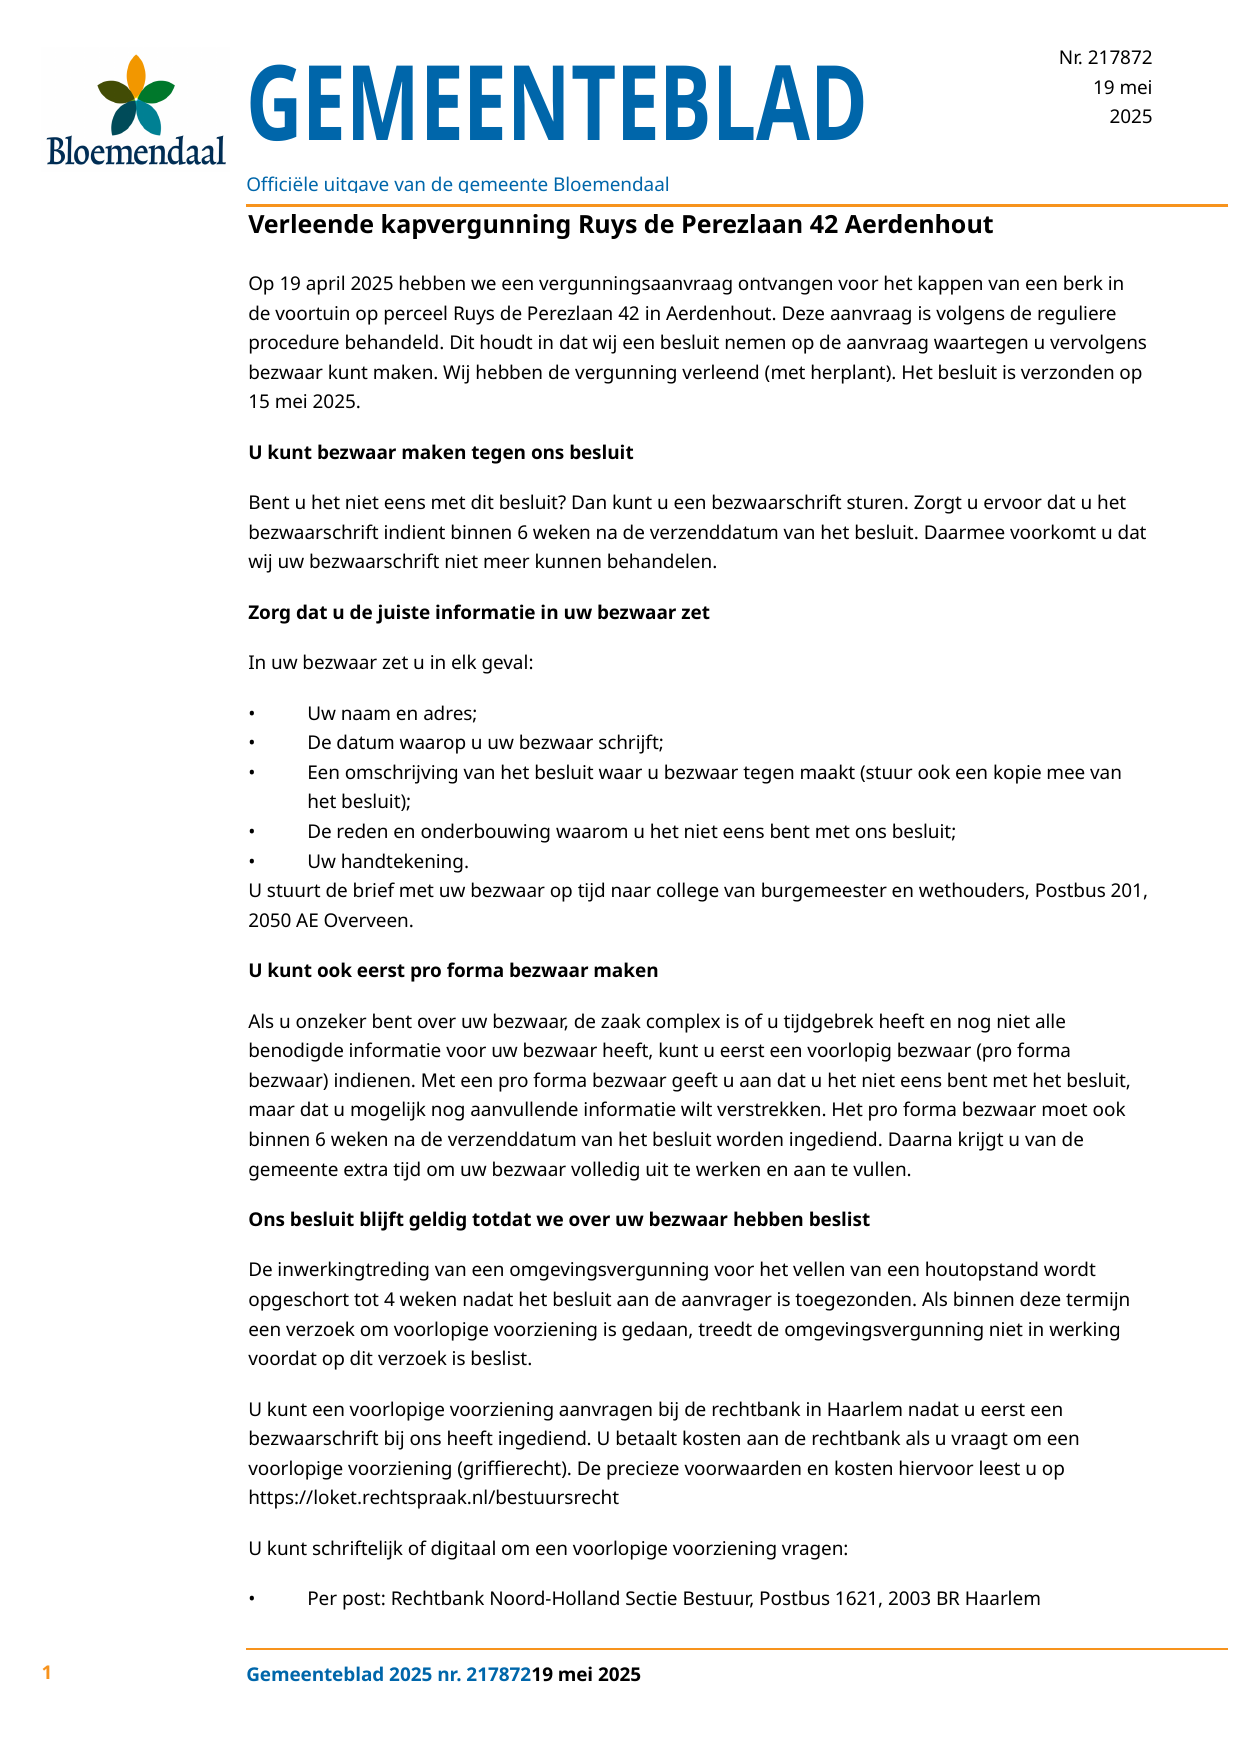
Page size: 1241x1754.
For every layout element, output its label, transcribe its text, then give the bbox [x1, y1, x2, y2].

list Uw naam en adres; [248, 700, 1152, 726]
text Bent u het niet eens met dit besluit? Dan kunt u een bezwaarschrift sturen. Zorgt u ervoor dat u het bezwaarschrift indient binnen 6 weken na de verzenddatum van het besluit. Daarmee voorkomt u dat wij uw bezwaarschrift niet meer kunnen behandelen. [248, 489, 1152, 574]
text U stuurt de brief met uw bezwaar op tijd naar college van burgemeester en wethouders, Postbus 201, 2050 AE Overveen. [248, 877, 1152, 933]
text Op 19 april 2025 hebben we een vergunningsaanvraag ontvangen voor het kappen van een berk in de voortuin op perceel Ruys de Perezlaan 42 in Aerdenhout. Deze aanvraag is volgens de reguliere procedure behandeld. Dit houdt in dat wij een besluit nemen op de aanvraag waartegen u vervolgens bezwaar kunt maken. Wij hebben de vergunning verleend (met herplant). Het besluit is verzonden op 15 mei 2025. [248, 270, 1152, 414]
text U kunt bezwaar maken tegen ons besluit [248, 439, 1152, 465]
list Uw handtekening. [248, 848, 1152, 873]
list Per post: Rechtbank Noord-Holland Sectie Bestuur, Postbus 1621, 2003 BR Haarlem [248, 1585, 1152, 1611]
text Als u onzeker bent over uw bezwaar, de zaak complex is of u tijdgebrek heeft en nog niet alle benodigde informatie voor uw bezwaar heeft, kunt u eerst een voorlopig bezwaar (pro forma bezwaar) indienen. Met een pro forma bezwaar geeft u aan dat u het niet eens bent met het besluit, maar dat u mogelijk nog aanvullende informatie wilt verstrekken. Het pro forma bezwaar moet ook binnen 6 weken na de verzenddatum van het besluit worden ingediend. Daarna krijgt u van de gemeente extra tijd om uw bezwaar volledig uit te werken en aan te vullen. [248, 1008, 1152, 1181]
text Ons besluit blijft geldig totdat we over uw bezwaar hebben beslist [248, 1206, 1152, 1232]
text U kunt een voorlopige voorziening aanvragen bij de rechtbank in Haarlem nadat u eerst een bezwaarschrift bij ons heeft ingediend. U betaalt kosten aan de rechtbank als u vraagt om een voorlopige voorziening (griffierecht). De precieze voorwaarden en kosten hiervoor leest u op https://loket.rechtspraak.nl/bestuursrecht [248, 1396, 1152, 1510]
text U kunt schriftelijk of digitaal om een voorlopige voorziening vragen: [248, 1535, 1152, 1561]
picture [41, 47, 231, 172]
list De reden en onderbouwing waarom u het niet eens bent met ons besluit; [248, 818, 1152, 844]
list Een omschrijving van het besluit waar u bezwaar tegen maakt (stuur ook een kopie mee van het besluit); [248, 759, 1152, 814]
text De inwerkingtreding van een omgevingsvergunning voor het vellen van een houtopstand wordt opgeschort tot 4 weken nadat het besluit aan de aanvrager is toegezonden. Als binnen deze termijn een verzoek om voorlopige voorziening is gedaan, treedt de omgevingsvergunning niet in werking voordat op dit verzoek is beslist. [248, 1257, 1152, 1371]
text U kunt ook eerst pro forma bezwaar maken [248, 957, 1152, 983]
text Verleende kapvergunning Ruys de Perezlaan 42 Aerdenhout [248, 207, 1152, 241]
list De datum waarop u uw bezwaar schrijft; [248, 729, 1152, 755]
text In uw bezwaar zet u in elk geval: [248, 649, 1152, 675]
text Zorg dat u de juiste informatie in uw bezwaar zet [248, 599, 1152, 625]
